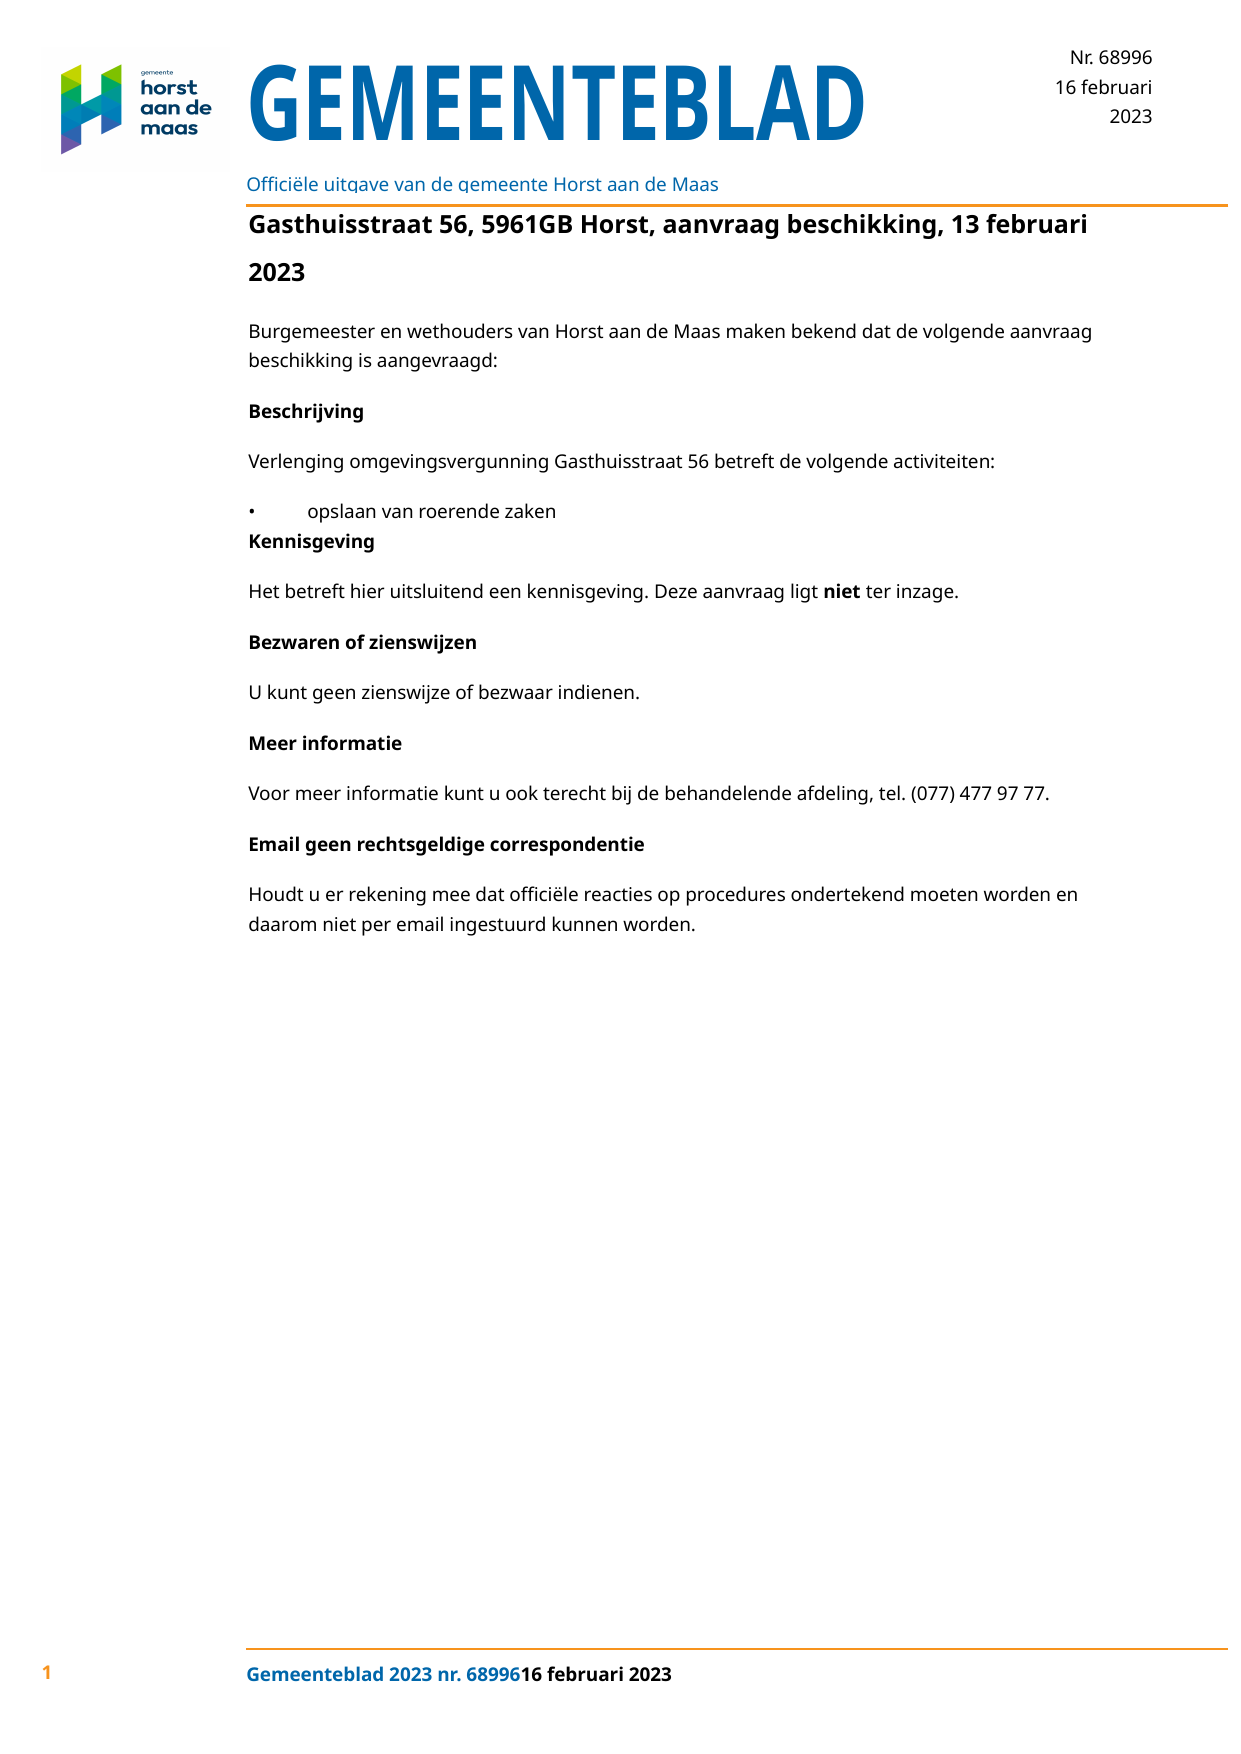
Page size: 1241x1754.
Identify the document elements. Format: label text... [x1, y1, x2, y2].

text Gasthuisstraat 56, 5961GB Horst, aanvraag beschikking, 13 februari 2023 [248, 207, 1152, 288]
text Verlenging omgevingsvergunning Gasthuisstraat 56 betreft de volgende activiteiten: [248, 448, 1152, 474]
text Burgemeester en wethouders van Horst aan de Maas maken bekend dat de volgende aanvraag beschikking is aangevraagd: [248, 318, 1152, 373]
text Het betreft hier uitsluitend een kennisgeving. Deze aanvraag ligt niet ter inzage. [248, 579, 1152, 604]
text Bezwaren of zienswijzen [248, 629, 1152, 655]
text Kennisgeving [248, 528, 1152, 554]
text Voor meer informatie kunt u ook terecht bij de behandelende afdeling, tel. (077) 477 97 77. [248, 780, 1152, 806]
text U kunt geen zienswijze of bezwaar indienen. [248, 679, 1152, 705]
text Email geen rechtsgeldige correspondentie [248, 831, 1152, 857]
text Meer informatie [248, 730, 1152, 756]
text Houdt u er rekening mee dat officiële reacties op procedures ondertekend moeten worden en daarom niet per email ingestuurd kunnen worden. [248, 881, 1152, 937]
text Beschrijving [248, 398, 1152, 424]
picture [41, 47, 231, 172]
list opslaan van roerende zaken [248, 499, 1152, 524]
